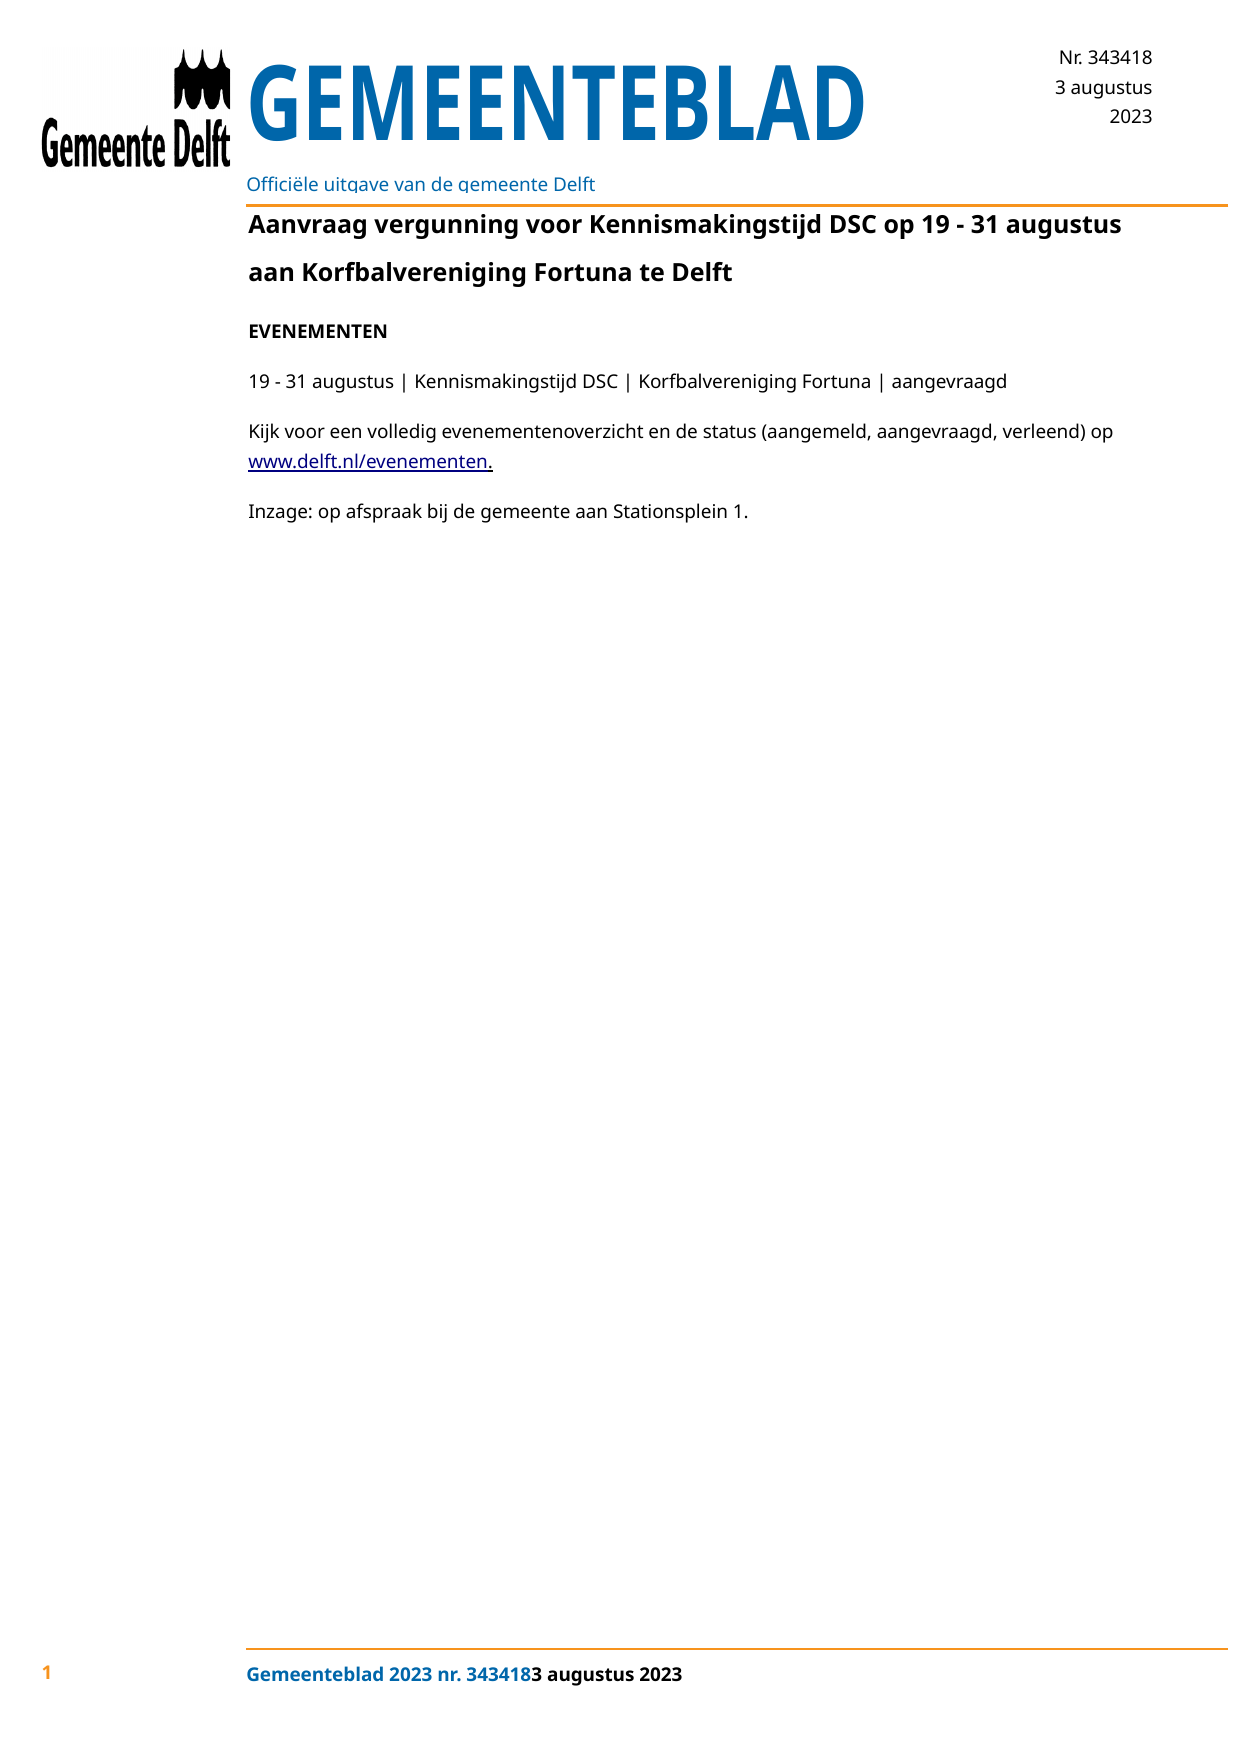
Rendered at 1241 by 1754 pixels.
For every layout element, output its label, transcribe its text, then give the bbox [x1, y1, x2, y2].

text Inzage: op afspraak bij de gemeente aan Stationsplein 1. [248, 499, 1152, 524]
text 19 - 31 augustus | Kennismakingstijd DSC | Korfbalvereniging Fortuna | aangevraagd [248, 368, 1152, 394]
text Kijk voor een volledig evenementenoverzicht en de status (aangemeld, aangevraagd, verleend) op www.delft.nl/evenementen. [248, 419, 1152, 474]
picture [41, 47, 231, 172]
text Aanvraag vergunning voor Kennismakingstijd DSC op 19 - 31 augustus aan Korfbalvereniging Fortuna te Delft [248, 207, 1152, 288]
text EVENEMENTEN [248, 318, 1152, 344]
